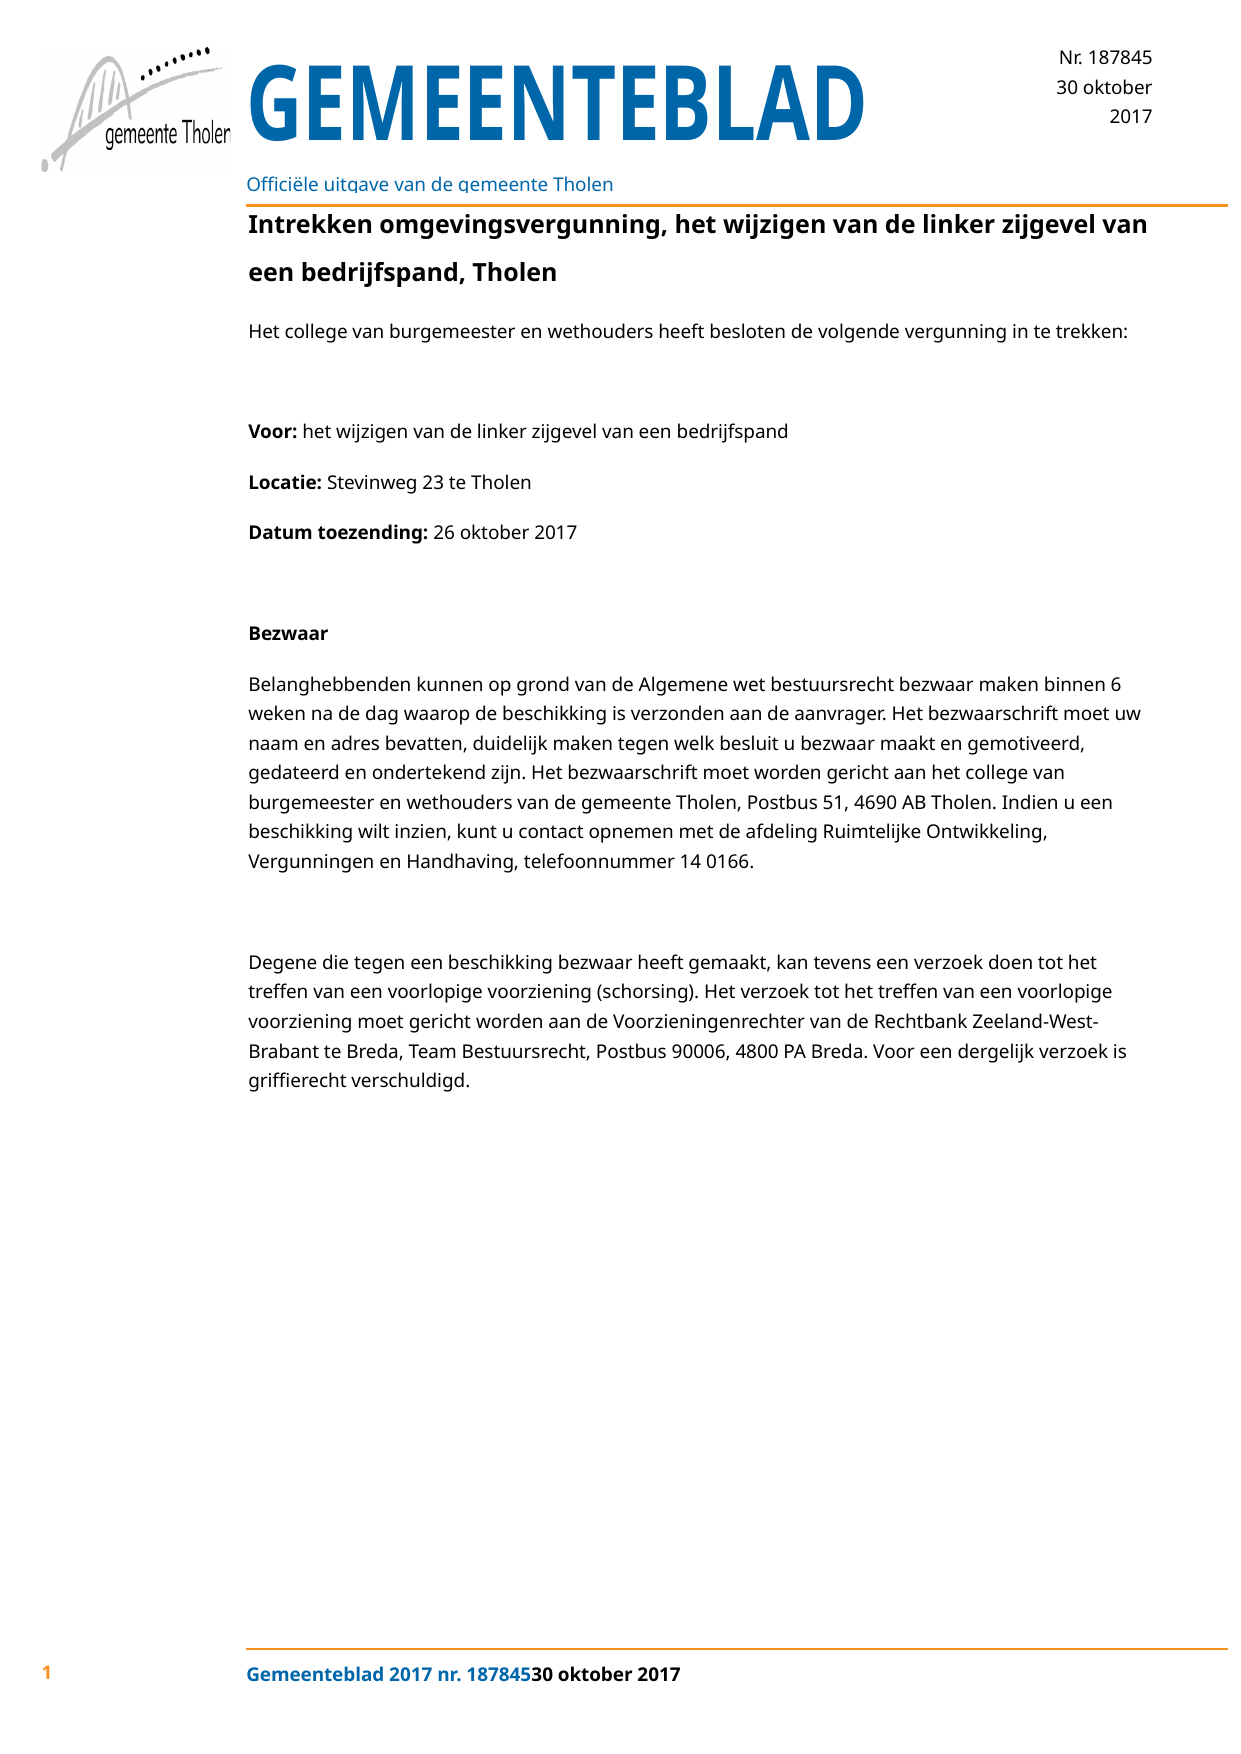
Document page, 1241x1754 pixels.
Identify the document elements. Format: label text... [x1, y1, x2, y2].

text Datum toezending: 26 oktober 2017 [248, 519, 1152, 545]
text Degene die tegen een beschikking bezwaar heeft gemaakt, kan tevens een verzoek doen tot het treffen van een voorlopige voorziening (schorsing). Het verzoek tot het treffen van een voorlopige voorziening moet gericht worden aan de Voorzieningenrechter van de Rechtbank Zeeland-West-Brabant te Breda, Team Bestuursrecht, Postbus 90006, 4800 PA Breda. Voor een dergelijk verzoek is griffierecht verschuldigd. [248, 949, 1152, 1093]
text Bezwaar [248, 620, 1152, 646]
text Voor: het wijzigen van de linker zijgevel van een bedrijfspand [248, 419, 1152, 444]
text Het college van burgemeester en wethouders heeft besloten de volgende vergunning in te trekken: [248, 318, 1152, 344]
text Intrekken omgevingsvergunning, het wijzigen van de linker zijgevel van een bedrijfspand, Tholen [248, 207, 1152, 288]
text Locatie: Stevinweg 23 te Tholen [248, 469, 1152, 495]
text Belanghebbenden kunnen op grond van de Algemene wet bestuursrecht bezwaar maken binnen 6 weken na de dag waarop de beschikking is verzonden aan de aanvrager. Het bezwaarschrift moet uw naam en adres bevatten, duidelijk maken tegen welk besluit u bezwaar maakt en gemotiveerd, gedateerd en ondertekend zijn. Het bezwaarschrift moet worden gericht aan het college van burgemeester en wethouders van de gemeente Tholen, Postbus 51, 4690 AB Tholen. Indien u een beschikking wilt inzien, kunt u contact opnemen met de afdeling Ruimtelijke Ontwikkeling, Vergunningen en Handhaving, telefoonnummer 14 0166. [248, 671, 1152, 874]
picture [41, 47, 231, 172]
